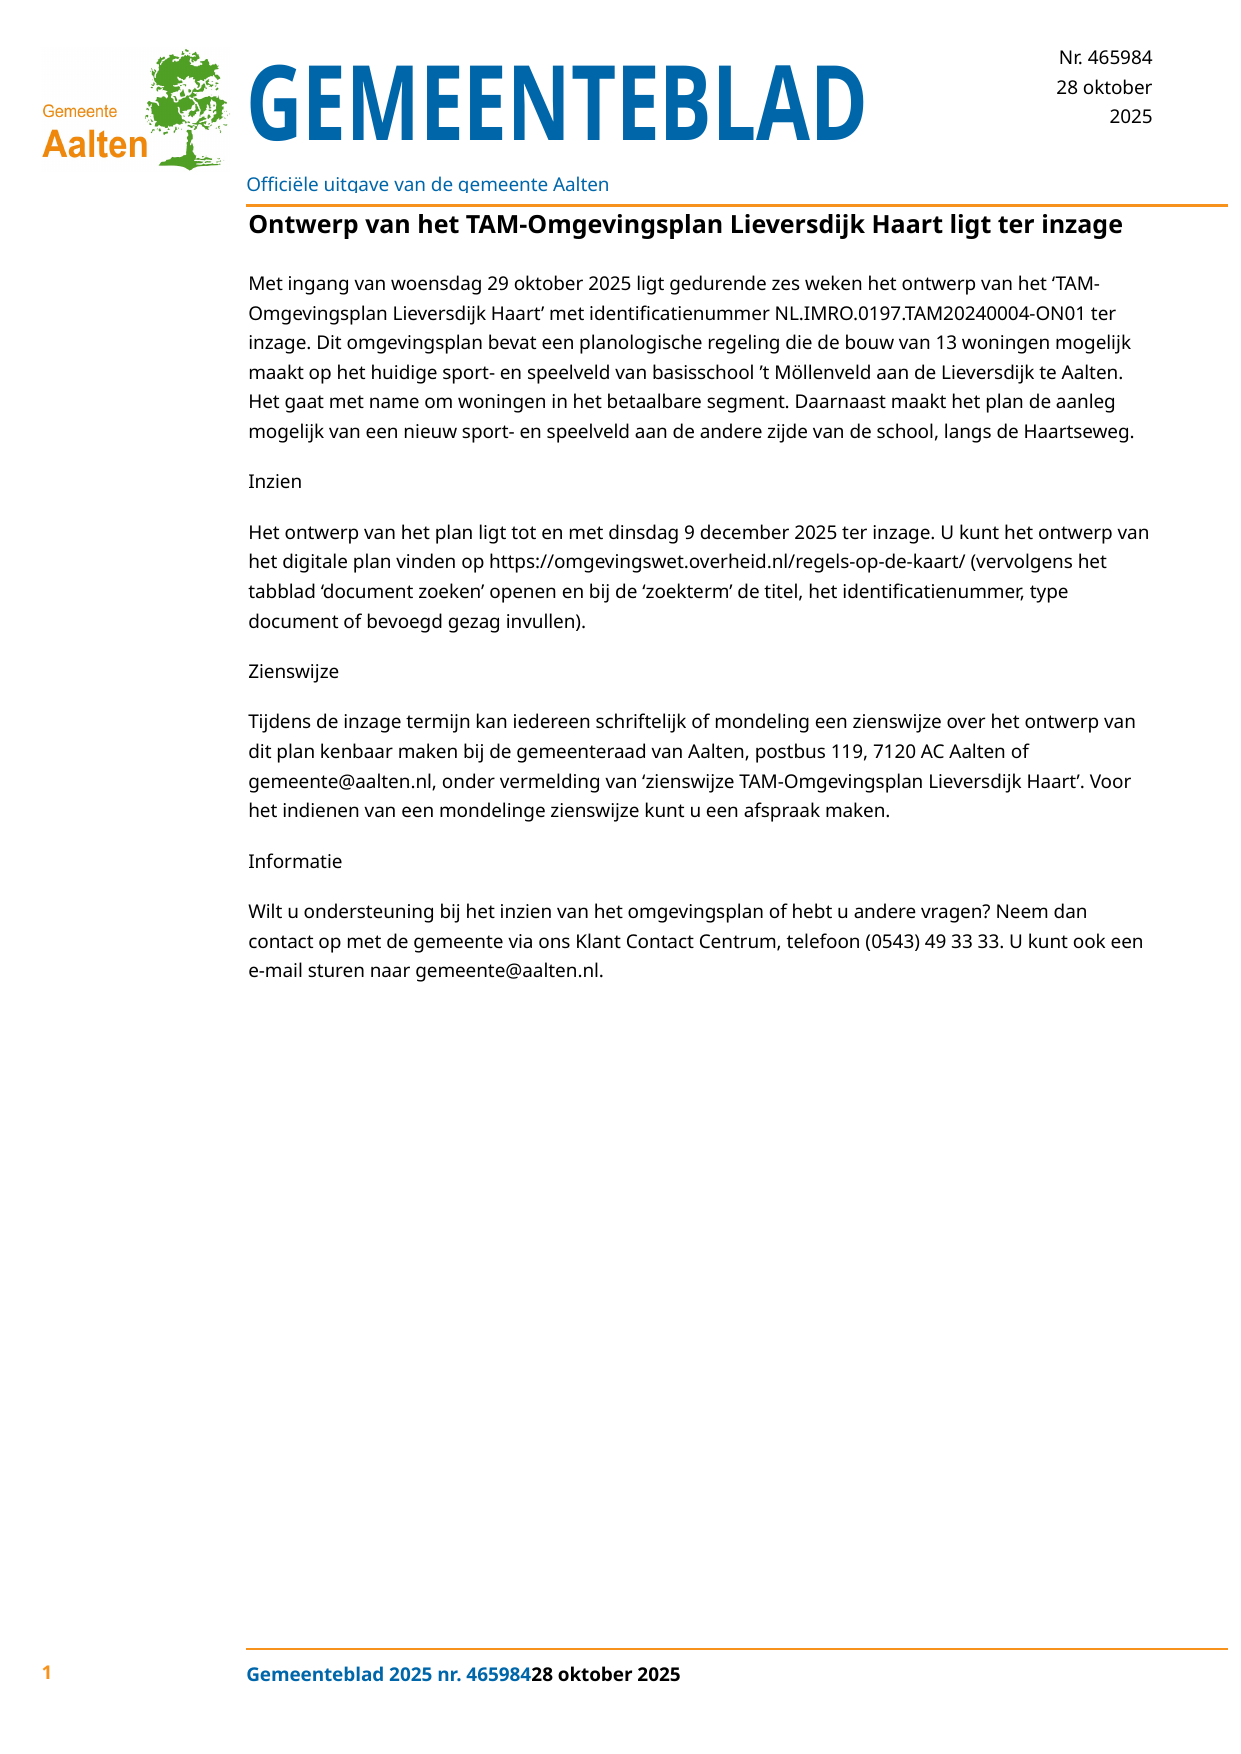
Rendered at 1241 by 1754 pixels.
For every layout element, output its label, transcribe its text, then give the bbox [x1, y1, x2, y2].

text Informatie [248, 848, 1152, 873]
text Zienswijze [248, 658, 1152, 684]
text Het ontwerp van het plan ligt tot en met dinsdag 9 december 2025 ter inzage. U kunt het ontwerp van het digitale plan vinden op https://omgevingswet.overheid.nl/regels-op-de-kaart/ (vervolgens het tabblad ‘document zoeken’ openen en bij de ‘zoekterm’ de titel, het identificatienummer, type document of bevoegd gezag invullen). [248, 519, 1152, 633]
text Inzien [248, 469, 1152, 494]
text Tijdens de inzage termijn kan iedereen schriftelijk of mondeling een zienswijze over het ontwerp van dit plan kenbaar maken bij de gemeenteraad van Aalten, postbus 119, 7120 AC Aalten of gemeente@aalten.nl, onder vermelding van ‘zienswijze TAM-Omgevingsplan Lieversdijk Haart’. Voor het indienen van een mondelinge zienswijze kunt u een afspraak maken. [248, 709, 1152, 823]
text Wilt u ondersteuning bij het inzien van het omgevingsplan of hebt u andere vragen? Neem dan contact op met de gemeente via ons Klant Contact Centrum, telefoon (0543) 49 33 33. U kunt ook een e-mail sturen naar gemeente@aalten.nl. [248, 898, 1152, 983]
text Ontwerp van het TAM-Omgevingsplan Lieversdijk Haart ligt ter inzage [248, 207, 1152, 241]
picture [41, 47, 231, 172]
text Met ingang van woensdag 29 oktober 2025 ligt gedurende zes weken het ontwerp van het ‘TAM-Omgevingsplan Lieversdijk Haart’ met identificatienummer NL.IMRO.0197.TAM20240004-ON01 ter inzage. Dit omgevingsplan bevat een planologische regeling die de bouw van 13 woningen mogelijk maakt op het huidige sport- en speelveld van basisschool ’t Möllenveld aan de Lieversdijk te Aalten. Het gaat met name om woningen in het betaalbare segment. Daarnaast maakt het plan de aanleg mogelijk van een nieuw sport- en speelveld aan de andere zijde van de school, langs de Haartseweg. [248, 270, 1152, 444]
